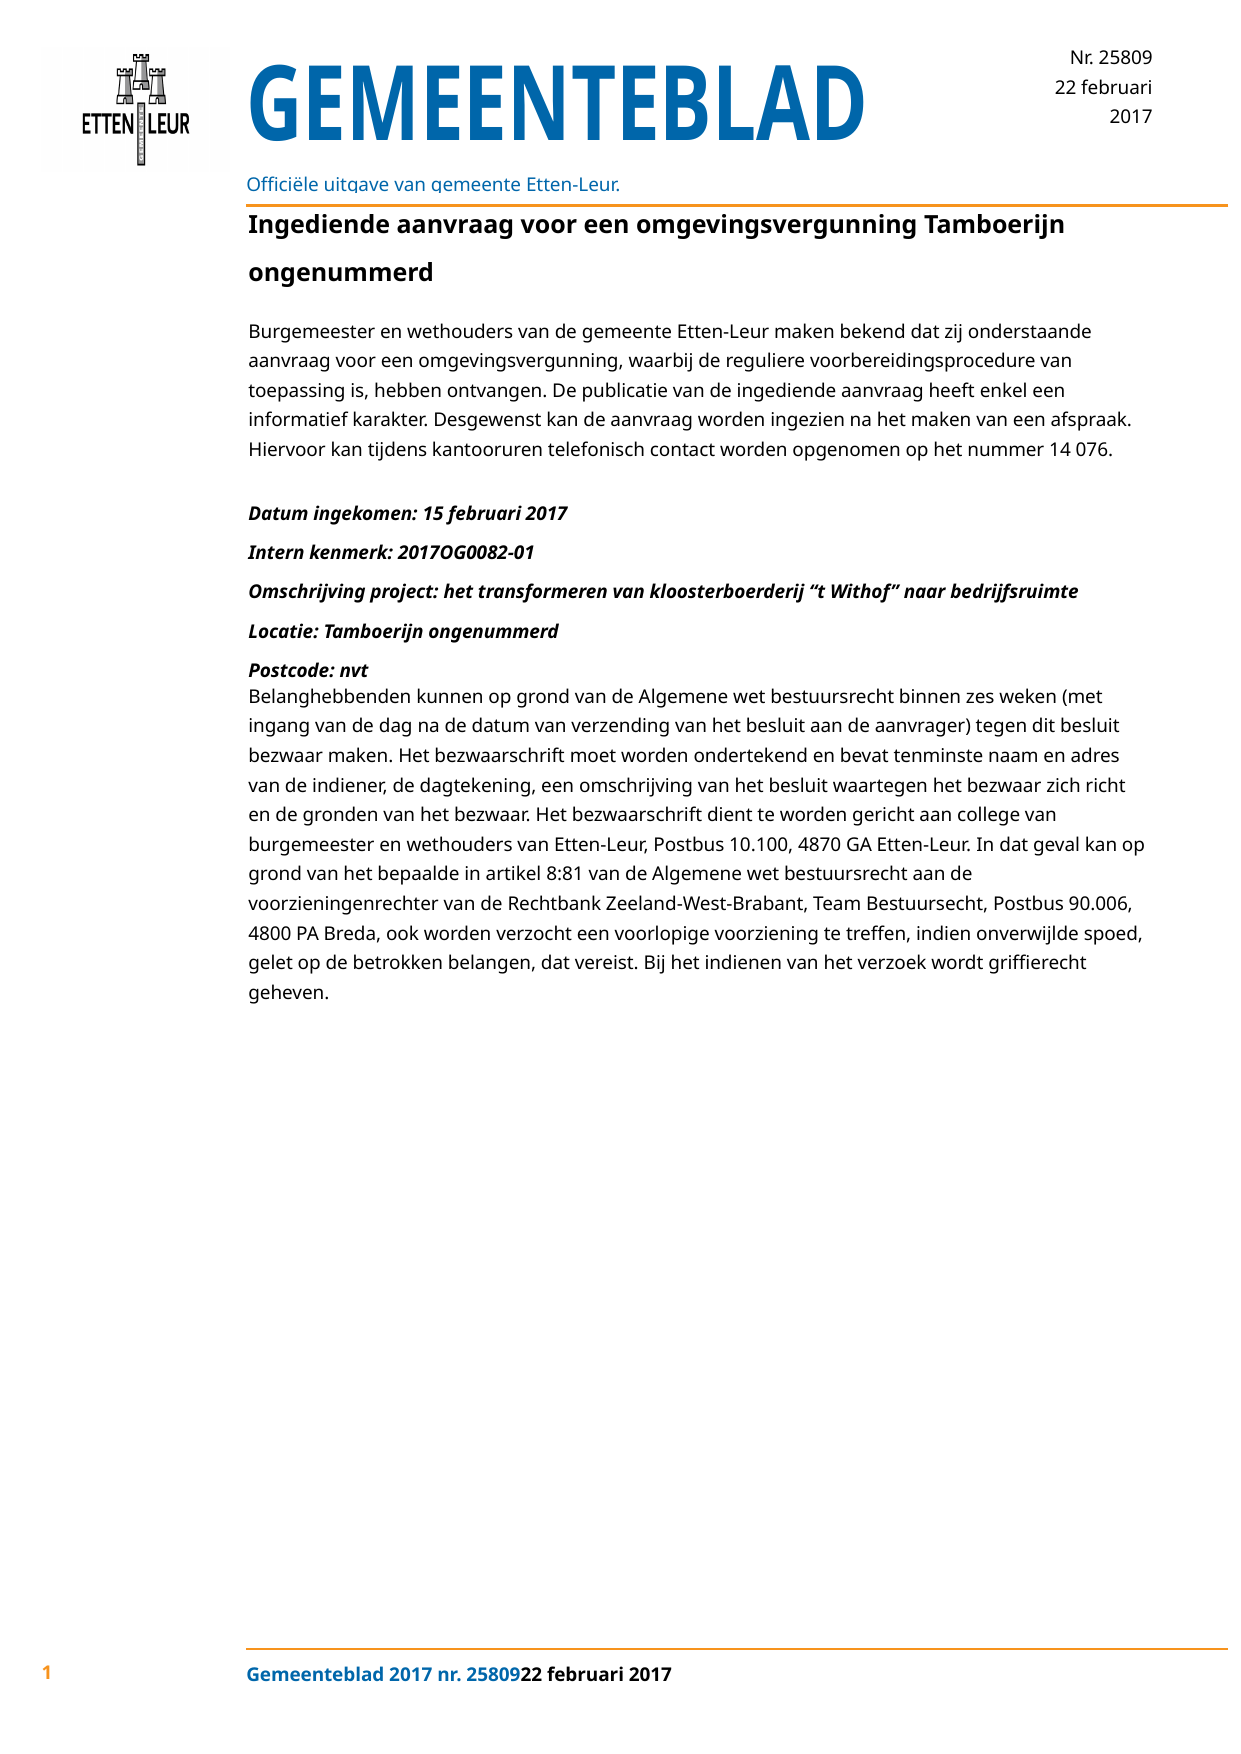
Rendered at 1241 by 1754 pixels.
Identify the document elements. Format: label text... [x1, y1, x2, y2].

text Belanghebbenden kunnen op grond van de Algemene wet bestuursrecht binnen zes weken (met ingang van de dag na de datum van verzending van het besluit aan de aanvrager) tegen dit besluit bezwaar maken. Het bezwaarschrift moet worden ondertekend en bevat tenminste naam en adres van de indiener, de dagtekening, een omschrijving van het besluit waartegen het bezwaar zich richt en de gronden van het bezwaar. Het bezwaarschrift dient te worden gericht aan college van burgemeester en wethouders van Etten-Leur, Postbus 10.100, 4870 GA Etten-Leur. In dat geval kan op grond van het bepaalde in artikel 8:81 van de Algemene wet bestuursrecht aan de voorzieningenrechter van de Rechtbank Zeeland-West-Brabant, Team Bestuursecht, Postbus 90.006, 4800 PA Breda, ook worden verzocht een voorlopige voorziening te treffen, indien onverwijlde spoed, gelet op de betrokken belangen, dat vereist. Bij het indienen van het verzoek wordt griffierecht geheven. [248, 683, 1152, 1004]
text Locatie: Tamboerijn ongenummerd [248, 618, 1152, 644]
text Intern kenmerk: 2017OG0082-01 [248, 539, 1152, 565]
text Datum ingekomen: 15 februari 2017 [248, 500, 1152, 526]
text Postcode: nvt [248, 657, 1152, 683]
text Ingediende aanvraag voor een omgevingsvergunning Tamboerijn ongenummerd [248, 207, 1152, 288]
picture [41, 47, 231, 172]
text Burgemeester en wethouders van de gemeente Etten-Leur maken bekend dat zij onderstaande aanvraag voor een omgevingsvergunning, waarbij de reguliere voorbereidingsprocedure van toepassing is, hebben ontvangen. De publicatie van de ingediende aanvraag heeft enkel een informatief karakter. Desgewenst kan de aanvraag worden ingezien na het maken van een afspraak. Hiervoor kan tijdens kantooruren telefonisch contact worden opgenomen op het nummer 14 076. [248, 318, 1152, 462]
text Omschrijving project: het transformeren van kloosterboerderij “t Withof” naar bedrijfsruimte [248, 579, 1152, 604]
